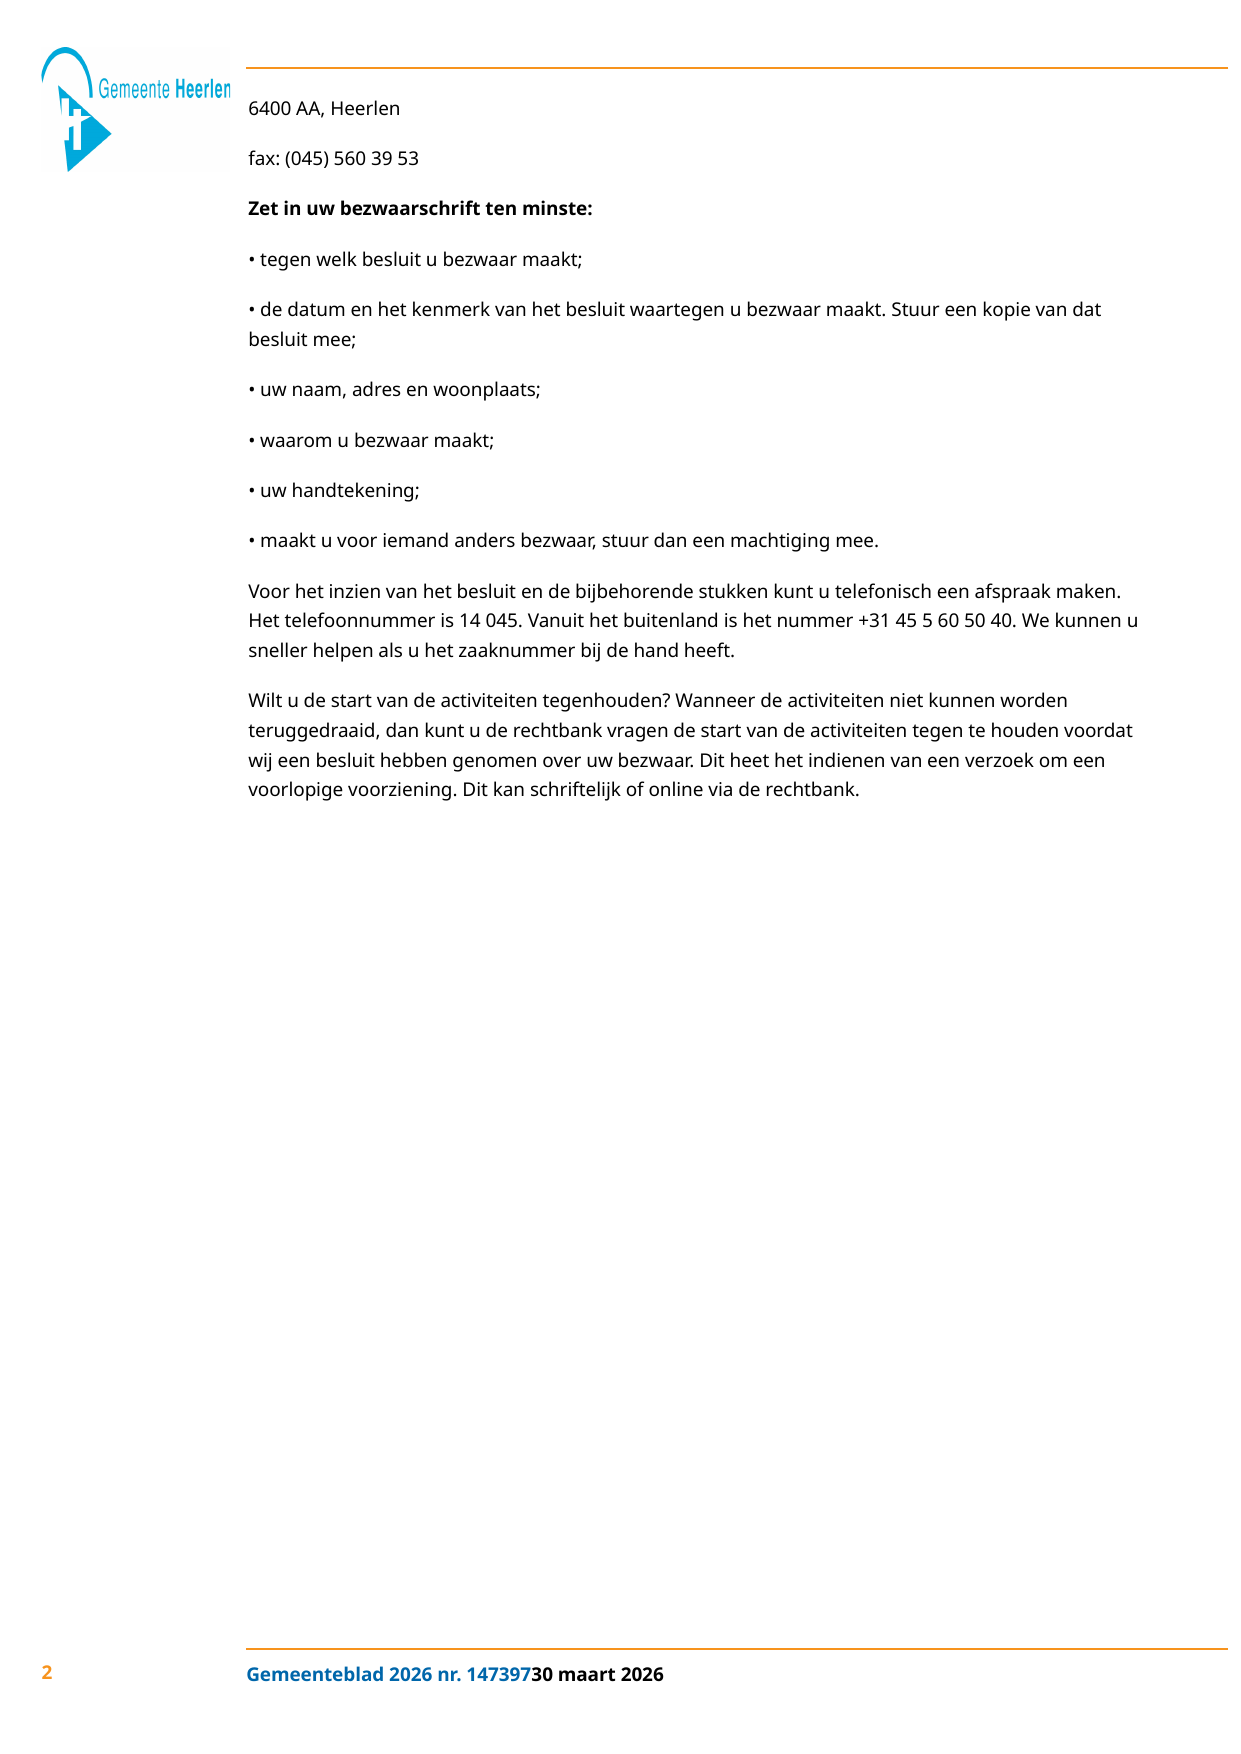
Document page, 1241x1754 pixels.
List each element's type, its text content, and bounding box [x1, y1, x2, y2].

text fax: (045) 560 39 53 [248, 145, 1152, 171]
text • waarom u bezwaar maakt; [248, 427, 1152, 453]
text Voor het inzien van het besluit en de bijbehorende stukken kunt u telefonisch een afspraak maken. Het telefoonnummer is 14 045. Vanuit het buitenland is het nummer +31 45 5 60 50 40. We kunnen u sneller helpen als u het zaaknummer bij de hand heeft. [248, 578, 1152, 663]
picture [41, 47, 59, 70]
text Wilt u de start van de activiteiten tegenhouden? Wanneer de activiteiten niet kunnen worden teruggedraaid, dan kunt u de rechtbank vragen de start van de activiteiten tegen te houden voordat wij een besluit hebben genomen over uw bezwaar. Dit heet het indienen van een verzoek om een voorlopige voorziening. Dit kan schriftelijk of online via de rechtbank. [248, 688, 1152, 802]
picture [41, 47, 231, 172]
text • de datum en het kenmerk van het besluit waartegen u bezwaar maakt. Stuur een kopie van dat besluit mee; [248, 296, 1152, 352]
text Zet in uw bezwaarschrift ten minste: [248, 196, 1152, 221]
text • tegen welk besluit u bezwaar maakt; [248, 246, 1152, 272]
text • maakt u voor iemand anders bezwaar, stuur dan een machtiging mee. [248, 528, 1152, 553]
text 6400 AA, Heerlen [248, 95, 1152, 121]
text • uw naam, adres en woonplaats; [248, 376, 1152, 402]
text • uw handtekening; [248, 477, 1152, 503]
